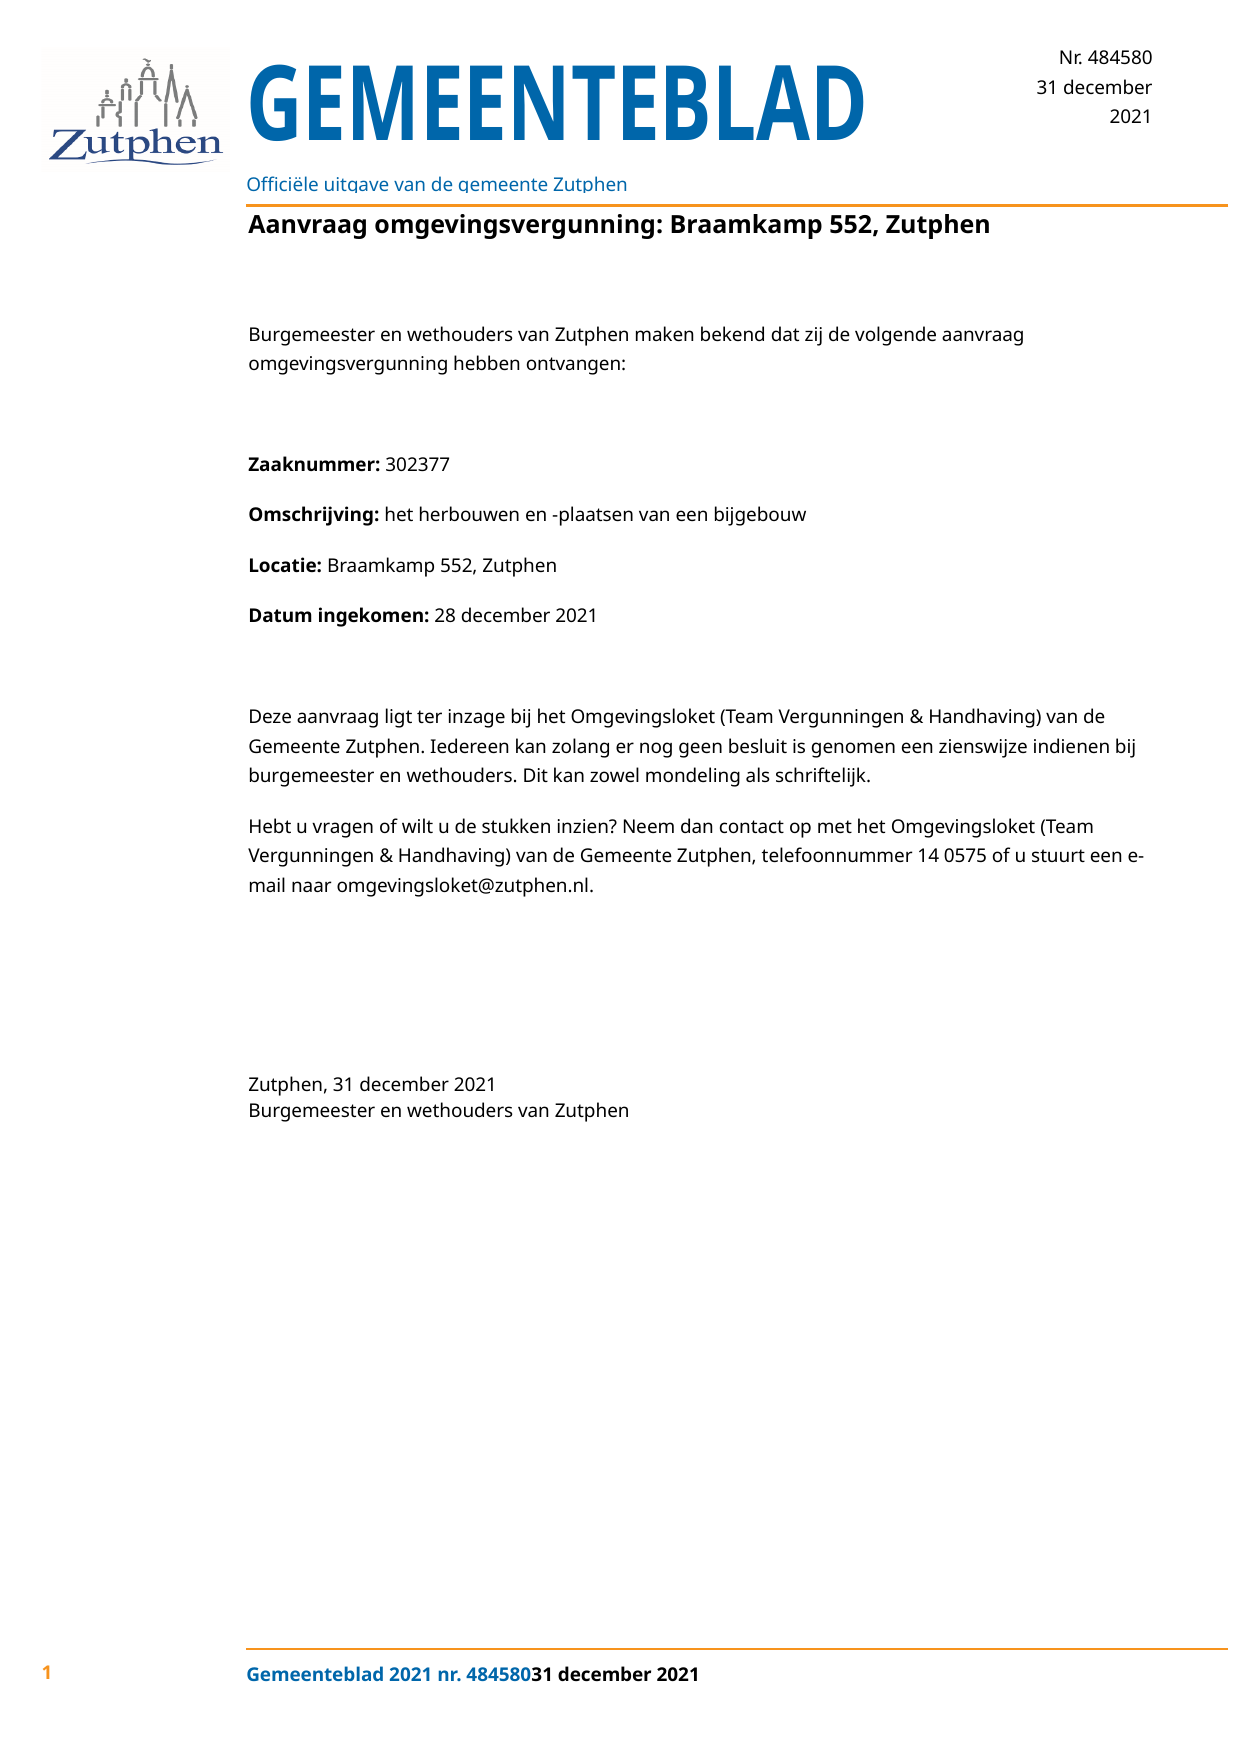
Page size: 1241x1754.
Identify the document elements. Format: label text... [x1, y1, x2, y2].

text Hebt u vragen of wilt u de stukken inzien? Neem dan contact op met het Omgevingsloket (Team Vergunningen & Handhaving) van de Gemeente Zutphen, telefoonnummer 14 0575 of u stuurt een e-mail naar omgevingsloket@zutphen.nl. [248, 813, 1152, 898]
text Burgemeester en wethouders van Zutphen maken bekend dat zij de volgende aanvraag omgevingsvergunning hebben ontvangen: [248, 321, 1152, 376]
text Locatie: Braamkamp 552, Zutphen [248, 552, 1152, 578]
text Burgemeester en wethouders van Zutphen [248, 1097, 1152, 1122]
text Zaaknummer: 302377 [248, 451, 1152, 477]
text Deze aanvraag ligt ter inzage bij het Omgevingsloket (Team Vergunningen & Handhaving) van de Gemeente Zutphen. Iedereen kan zolang er nog geen besluit is genomen een zienswijze indienen bij burgemeester en wethouders. Dit kan zowel mondeling als schriftelijk. [248, 703, 1152, 788]
picture [41, 47, 231, 172]
text Aanvraag omgevingsvergunning: Braamkamp 552, Zutphen [248, 207, 1152, 241]
text Datum ingekomen: 28 december 2021 [248, 602, 1152, 628]
text Zutphen, 31 december 2021 [248, 1071, 1152, 1097]
text Omschrijving: het herbouwen en -plaatsen van een bijgebouw [248, 502, 1152, 527]
